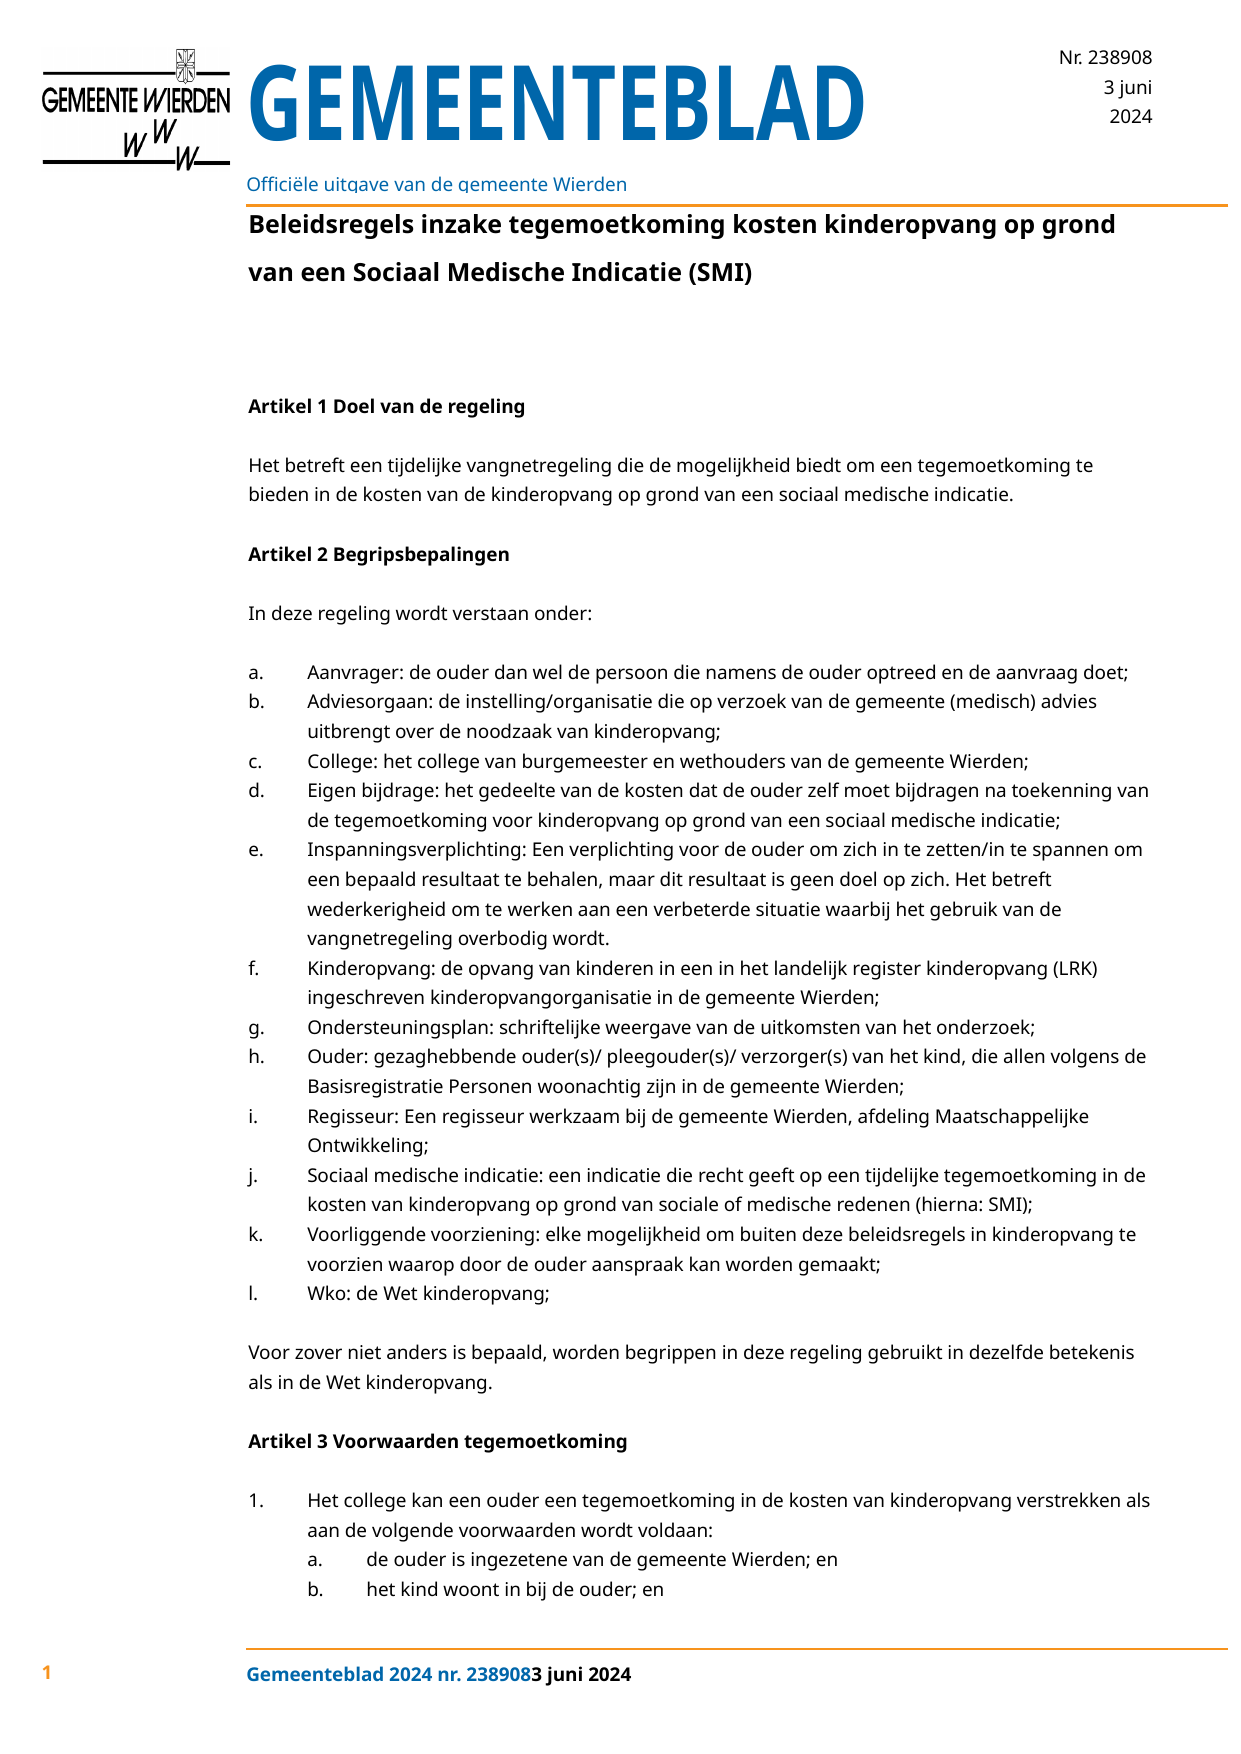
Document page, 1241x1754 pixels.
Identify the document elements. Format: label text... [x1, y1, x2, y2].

text Voor zover niet anders is bepaald, worden begrippen in deze regeling gebruikt in dezelfde betekenis als in de Wet kinderopvang. [248, 1339, 1152, 1395]
list Kinderopvang: de opvang van kinderen in een in het landelijk register kinderopvang (LRK) ingeschreven kinderopvangorganisatie in de gemeente Wierden; [248, 955, 1152, 1010]
list Regisseur: Een regisseur werkzaam bij de gemeente Wierden, afdeling Maatschappelijke Ontwikkeling; [248, 1103, 1152, 1158]
text Het betreft een tijdelijke vangnetregeling die de mogelijkheid biedt om een tegemoetkoming te bieden in de kosten van de kinderopvang op grond van een sociaal medische indicatie. [248, 452, 1152, 507]
text Beleidsregels inzake tegemoetkoming kosten kinderopvang op grond van een Sociaal Medische Indicatie (SMI) [248, 207, 1152, 288]
list Voorliggende voorziening: elke mogelijkheid om buiten deze beleidsregels in kinderopvang te voorzien waarop door de ouder aanspraak kan worden gemaakt; [248, 1221, 1152, 1277]
picture [41, 47, 231, 172]
list Adviesorgaan: de instelling/organisatie die op verzoek van de gemeente (medisch) advies uitbrengt over de noodzaak van kinderopvang; [248, 689, 1152, 744]
list Ouder: gezaghebbende ouder(s)/ pleegouder(s)/ verzorger(s) van het kind, die allen volgens de Basisregistratie Personen woonachtig zijn in de gemeente Wierden; [248, 1044, 1152, 1099]
text Artikel 1 Doel van de regeling [248, 393, 1152, 419]
list Wko: de Wet kinderopvang; [248, 1280, 1152, 1306]
text In deze regeling wordt verstaan onder: [248, 600, 1152, 626]
list de ouder is ingezetene van de gemeente Wierden; en [307, 1547, 1152, 1572]
text Artikel 3 Voorwaarden tegemoetkoming [248, 1428, 1152, 1454]
list Eigen bijdrage: het gedeelte van de kosten dat de ouder zelf moet bijdragen na toekenning van de tegemoetkoming voor kinderopvang op grond van een sociaal medische indicatie; [248, 777, 1152, 833]
list Het college kan een ouder een tegemoetkoming in de kosten van kinderopvang verstrekken als aan de volgende voorwaarden wordt voldaan: [248, 1487, 1152, 1543]
list Ondersteuningsplan: schriftelijke weergave van de uitkomsten van het onderzoek; [248, 1014, 1152, 1040]
list Aanvrager: de ouder dan wel de persoon die namens de ouder optreed en de aanvraag doet; [248, 659, 1152, 685]
list Sociaal medische indicatie: een indicatie die recht geeft op een tijdelijke tegemoetkoming in de kosten van kinderopvang op grond van sociale of medische redenen (hierna: SMI); [248, 1162, 1152, 1217]
list het kind woont in bij de ouder; en [307, 1576, 1152, 1602]
list College: het college van burgemeester en wethouders van de gemeente Wierden; [248, 748, 1152, 774]
list Inspanningsverplichting: Een verplichting voor de ouder om zich in te zetten/in te spannen om een bepaald resultaat te behalen, maar dit resultaat is geen doel op zich. Het betreft wederkerigheid om te werken aan een verbeterde situatie waarbij het gebruik van de vangnetregeling overbodig wordt. [248, 837, 1152, 951]
text Artikel 2 Begripsbepalingen [248, 541, 1152, 567]
